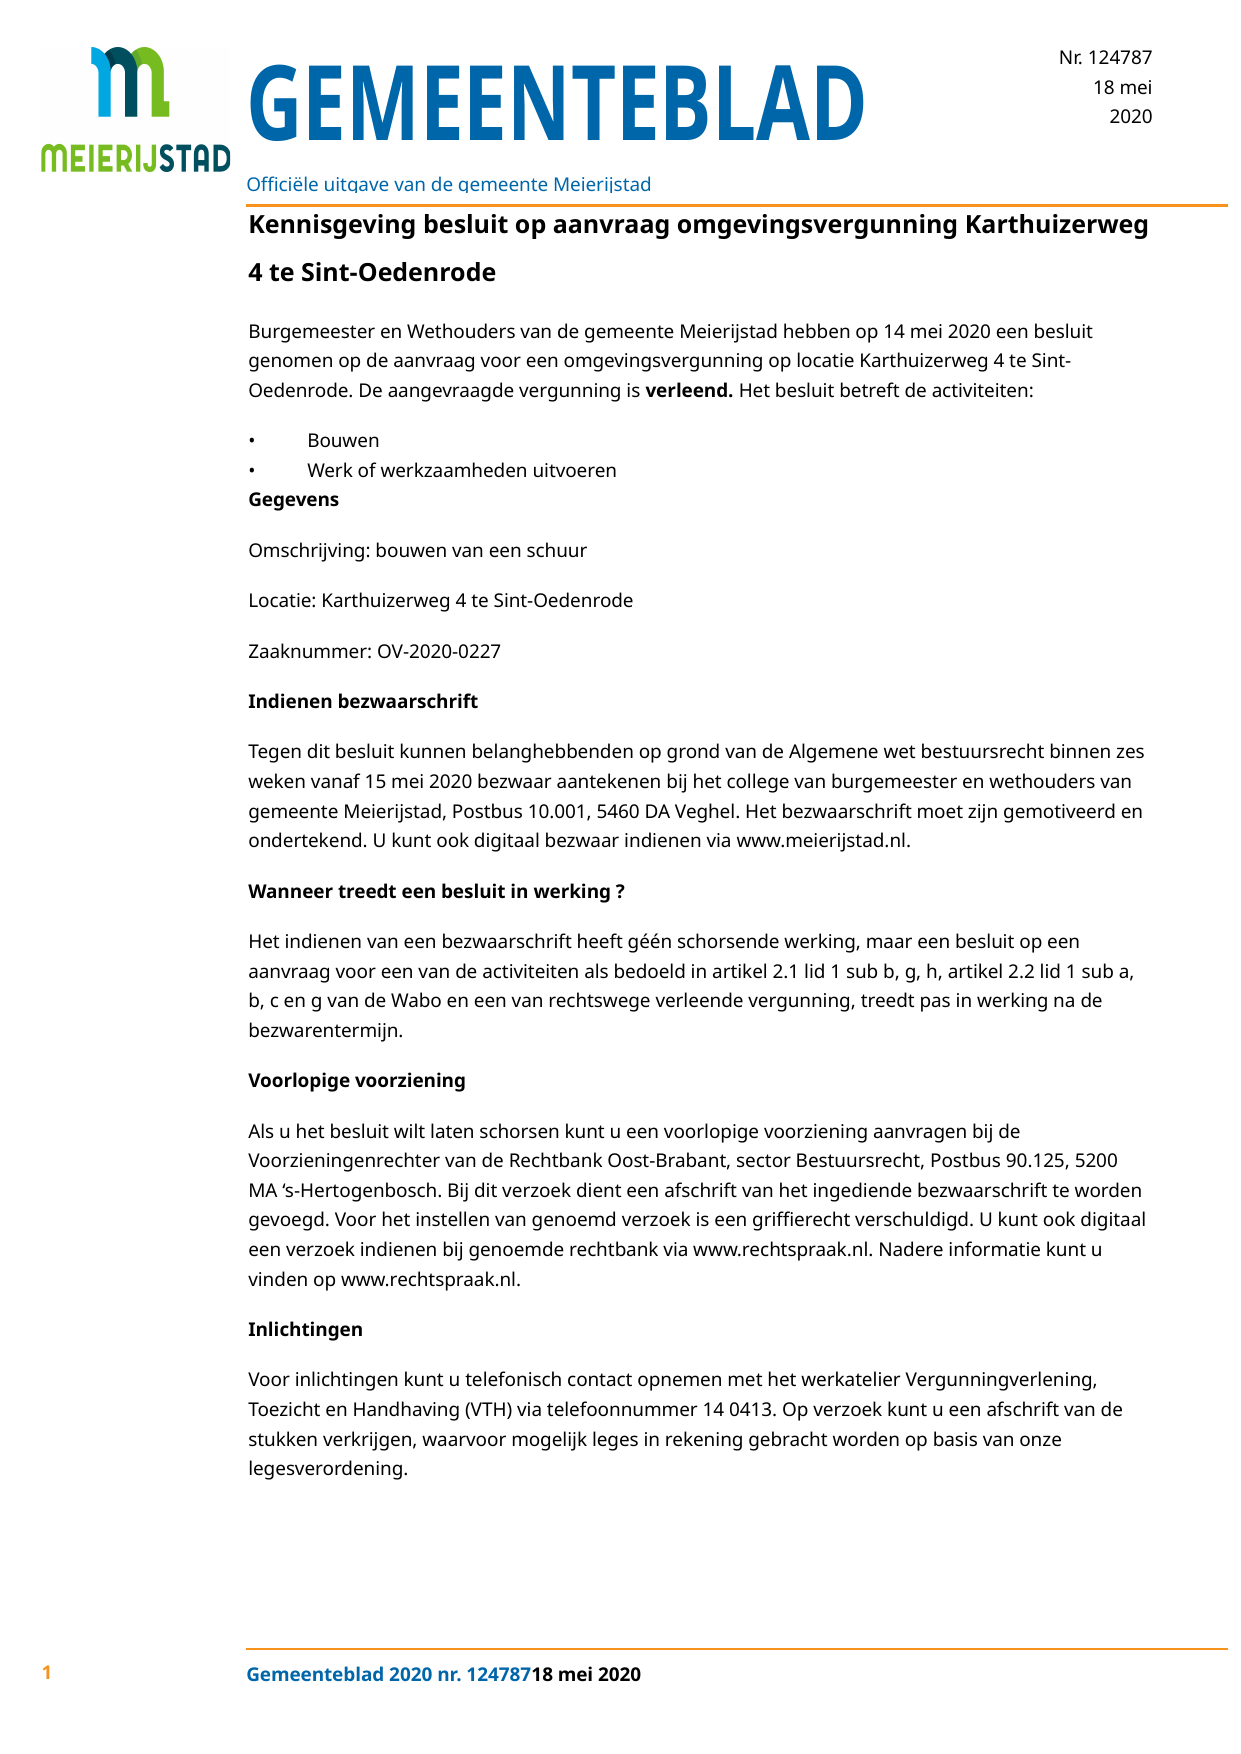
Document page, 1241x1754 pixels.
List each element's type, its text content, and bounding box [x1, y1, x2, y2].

text Tegen dit besluit kunnen belanghebbenden op grond van de Algemene wet bestuursrecht binnen zes weken vanaf 15 mei 2020 bezwaar aantekenen bij het college van burgemeester en wethouders van gemeente Meierijstad, Postbus 10.001, 5460 DA Veghel. Het bezwaarschrift moet zijn gemotiveerd en ondertekend. U kunt ook digitaal bezwaar indienen via www.meierijstad.nl. [248, 739, 1152, 853]
text Inlichtingen [248, 1316, 1152, 1342]
text Voorlopige voorziening [248, 1067, 1152, 1093]
list Werk of werkzaamheden uitvoeren [248, 457, 1152, 483]
text Burgemeester en Wethouders van de gemeente Meierijstad hebben op 14 mei 2020 een besluit genomen op de aanvraag voor een omgevingsvergunning op locatie Karthuizerweg 4 te Sint-Oedenrode. De aangevraagde vergunning is verleend. Het besluit betreft de activiteiten: [248, 318, 1152, 403]
text Indienen bezwaarschrift [248, 688, 1152, 714]
text Wanneer treedt een besluit in werking ? [248, 878, 1152, 904]
picture [41, 47, 231, 172]
text Omschrijving: bouwen van een schuur [248, 537, 1152, 563]
text Kennisgeving besluit op aanvraag omgevingsvergunning Karthuizerweg 4 te Sint-Oedenrode [248, 207, 1152, 288]
text Als u het besluit wilt laten schorsen kunt u een voorlopige voorziening aanvragen bij de Voorzieningenrechter van de Rechtbank Oost-Brabant, sector Bestuursrecht, Postbus 90.125, 5200 MA ‘s-Hertogenbosch. Bij dit verzoek dient een afschrift van het ingediende bezwaarschrift te worden gevoegd. Voor het instellen van genoemd verzoek is een griffierecht verschuldigd. U kunt ook digitaal een verzoek indienen bij genoemde rechtbank via www.rechtspraak.nl. Nadere informatie kunt u vinden op www.rechtspraak.nl. [248, 1118, 1152, 1292]
list Bouwen [248, 427, 1152, 453]
text Gegevens [248, 487, 1152, 512]
text Zaaknummer: OV-2020-0227 [248, 638, 1152, 664]
text Locatie: Karthuizerweg 4 te Sint-Oedenrode [248, 587, 1152, 613]
text Voor inlichtingen kunt u telefonisch contact opnemen met het werkatelier Vergunningverlening, Toezicht en Handhaving (VTH) via telefoonnummer 14 0413. Op verzoek kunt u een afschrift van de stukken verkrijgen, waarvoor mogelijk leges in rekening gebracht worden op basis van onze legesverordening. [248, 1367, 1152, 1481]
text Het indienen van een bezwaarschrift heeft géén schorsende werking, maar een besluit op een aanvraag voor een van de activiteiten als bedoeld in artikel 2.1 lid 1 sub b, g, h, artikel 2.2 lid 1 sub a, b, c en g van de Wabo en een van rechtswege verleende vergunning, treedt pas in werking na de bezwarentermijn. [248, 928, 1152, 1043]
